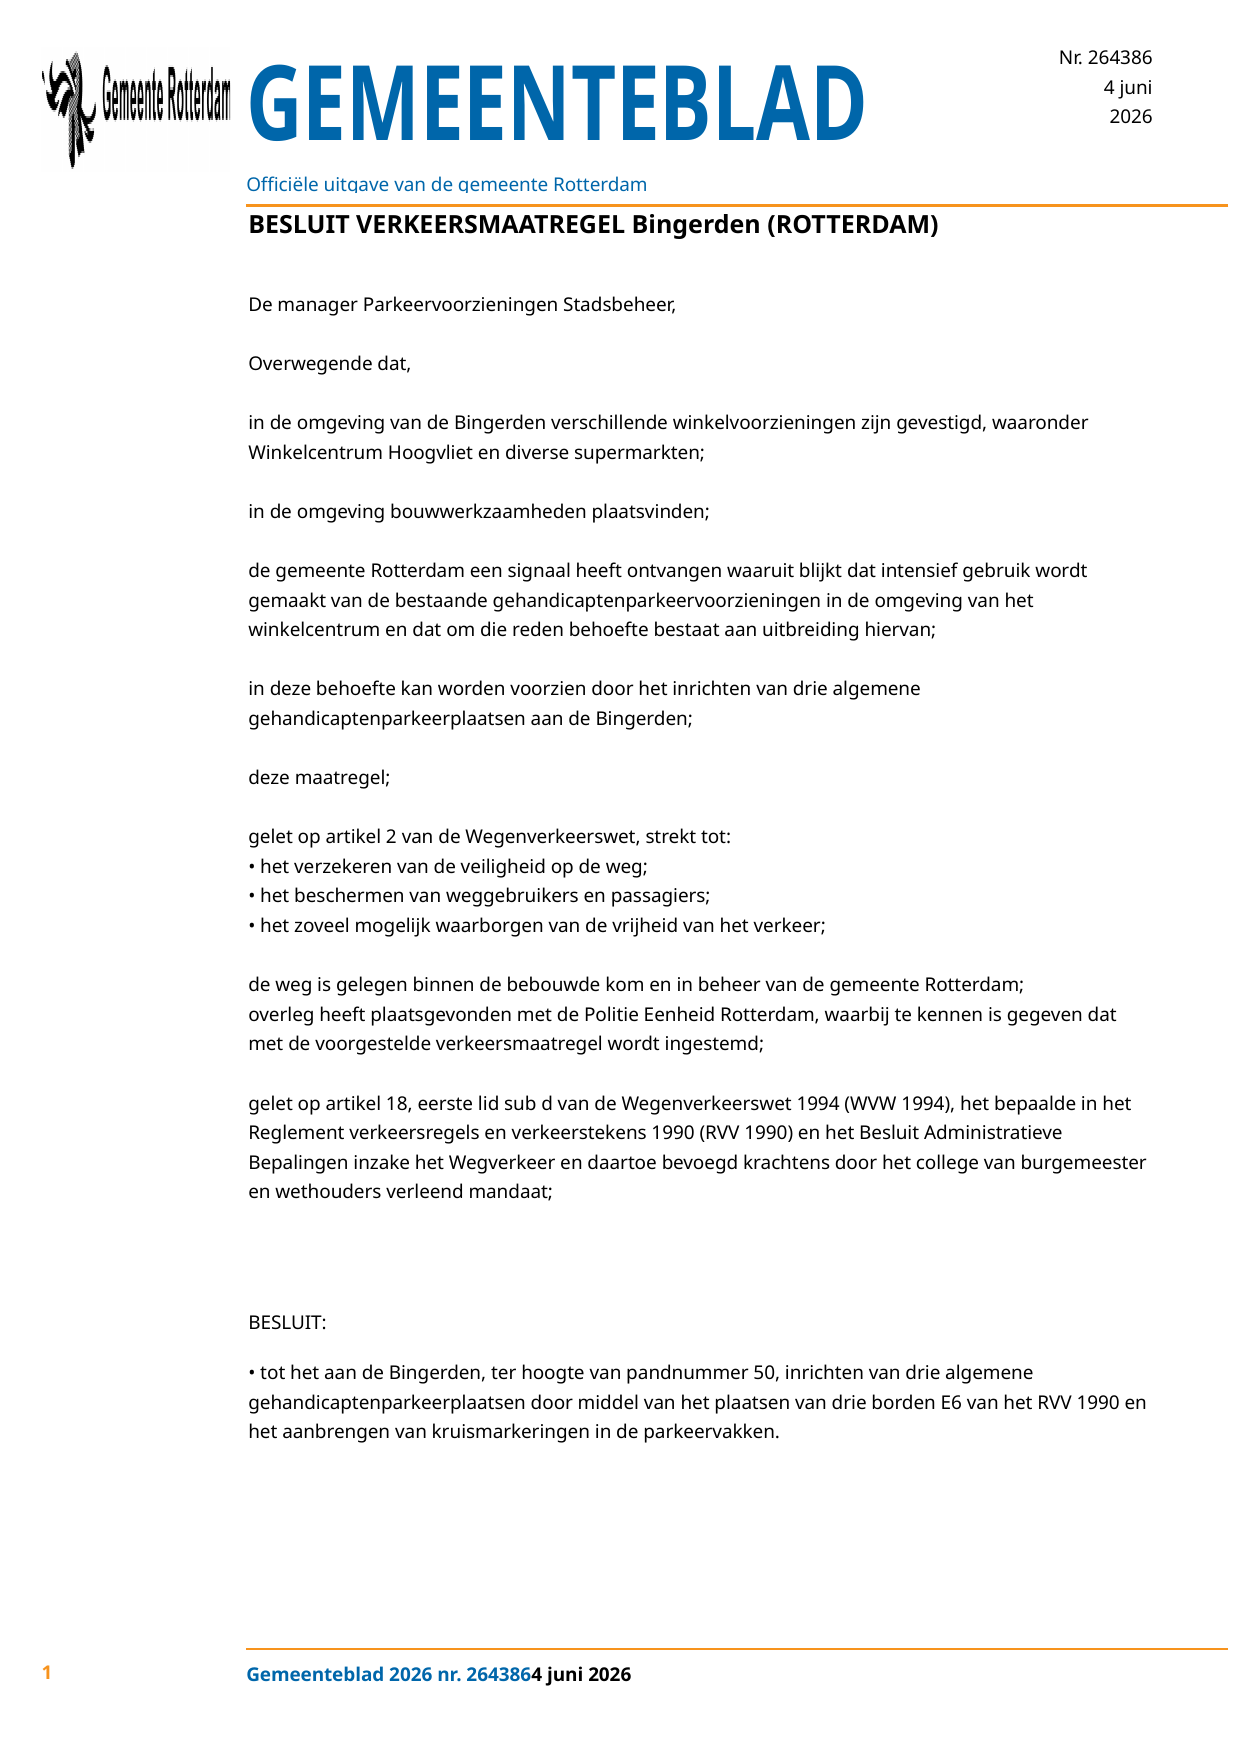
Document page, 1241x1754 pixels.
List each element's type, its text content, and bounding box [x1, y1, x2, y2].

text de weg is gelegen binnen de bebouwde kom en in beheer van de gemeente Rotterdam; [248, 971, 1152, 997]
text in de omgeving bouwwerkzaamheden plaatsvinden; [248, 498, 1152, 524]
text deze maatregel; [248, 764, 1152, 790]
text overleg heeft plaatsgevonden met de Politie Eenheid Rotterdam, waarbij te kennen is gegeven dat met de voorgestelde verkeersmaatregel wordt ingestemd; [248, 1001, 1152, 1056]
text Overwegende dat, [248, 350, 1152, 376]
text de gemeente Rotterdam een signaal heeft ontvangen waaruit blijkt dat intensief gebruik wordt gemaakt van de bestaande gehandicaptenparkeervoorzieningen in de omgeving van het winkelcentrum en dat om die reden behoefte bestaat aan uitbreiding hiervan; [248, 557, 1152, 642]
picture [41, 47, 231, 172]
text in deze behoefte kan worden voorzien door het inrichten van drie algemene gehandicaptenparkeerplaatsen aan de Bingerden; [248, 676, 1152, 731]
text gelet op artikel 2 van de Wegenverkeerswet, strekt tot: [248, 823, 1152, 849]
text • het zoveel mogelijk waarborgen van de vrijheid van het verkeer; [248, 912, 1152, 938]
text BESLUIT VERKEERSMAATREGEL Bingerden (ROTTERDAM) [248, 207, 1152, 241]
text in de omgeving van de Bingerden verschillende winkelvoorzieningen zijn gevestigd, waaronder Winkelcentrum Hoogvliet en diverse supermarkten; [248, 409, 1152, 465]
text De manager Parkeervoorzieningen Stadsbeheer, [248, 291, 1152, 317]
text BESLUIT: [248, 1309, 1152, 1335]
text • het verzekeren van de veiligheid op de weg; [248, 853, 1152, 879]
text • het beschermen van weggebruikers en passagiers; [248, 883, 1152, 908]
text • tot het aan de Bingerden, ter hoogte van pandnummer 50, inrichten van drie algemene gehandicaptenparkeerplaatsen door middel van het plaatsen van drie borden E6 van het RVV 1990 en het aanbrengen van kruismarkeringen in de parkeervakken. [248, 1359, 1152, 1444]
text gelet op artikel 18, eerste lid sub d van de Wegenverkeerswet 1994 (WVW 1994), het bepaalde in het Reglement verkeersregels en verkeerstekens 1990 (RVV 1990) en het Besluit Administratieve Bepalingen inzake het Wegverkeer en daartoe bevoegd krachtens door het college van burgemeester en wethouders verleend mandaat; [248, 1090, 1152, 1204]
